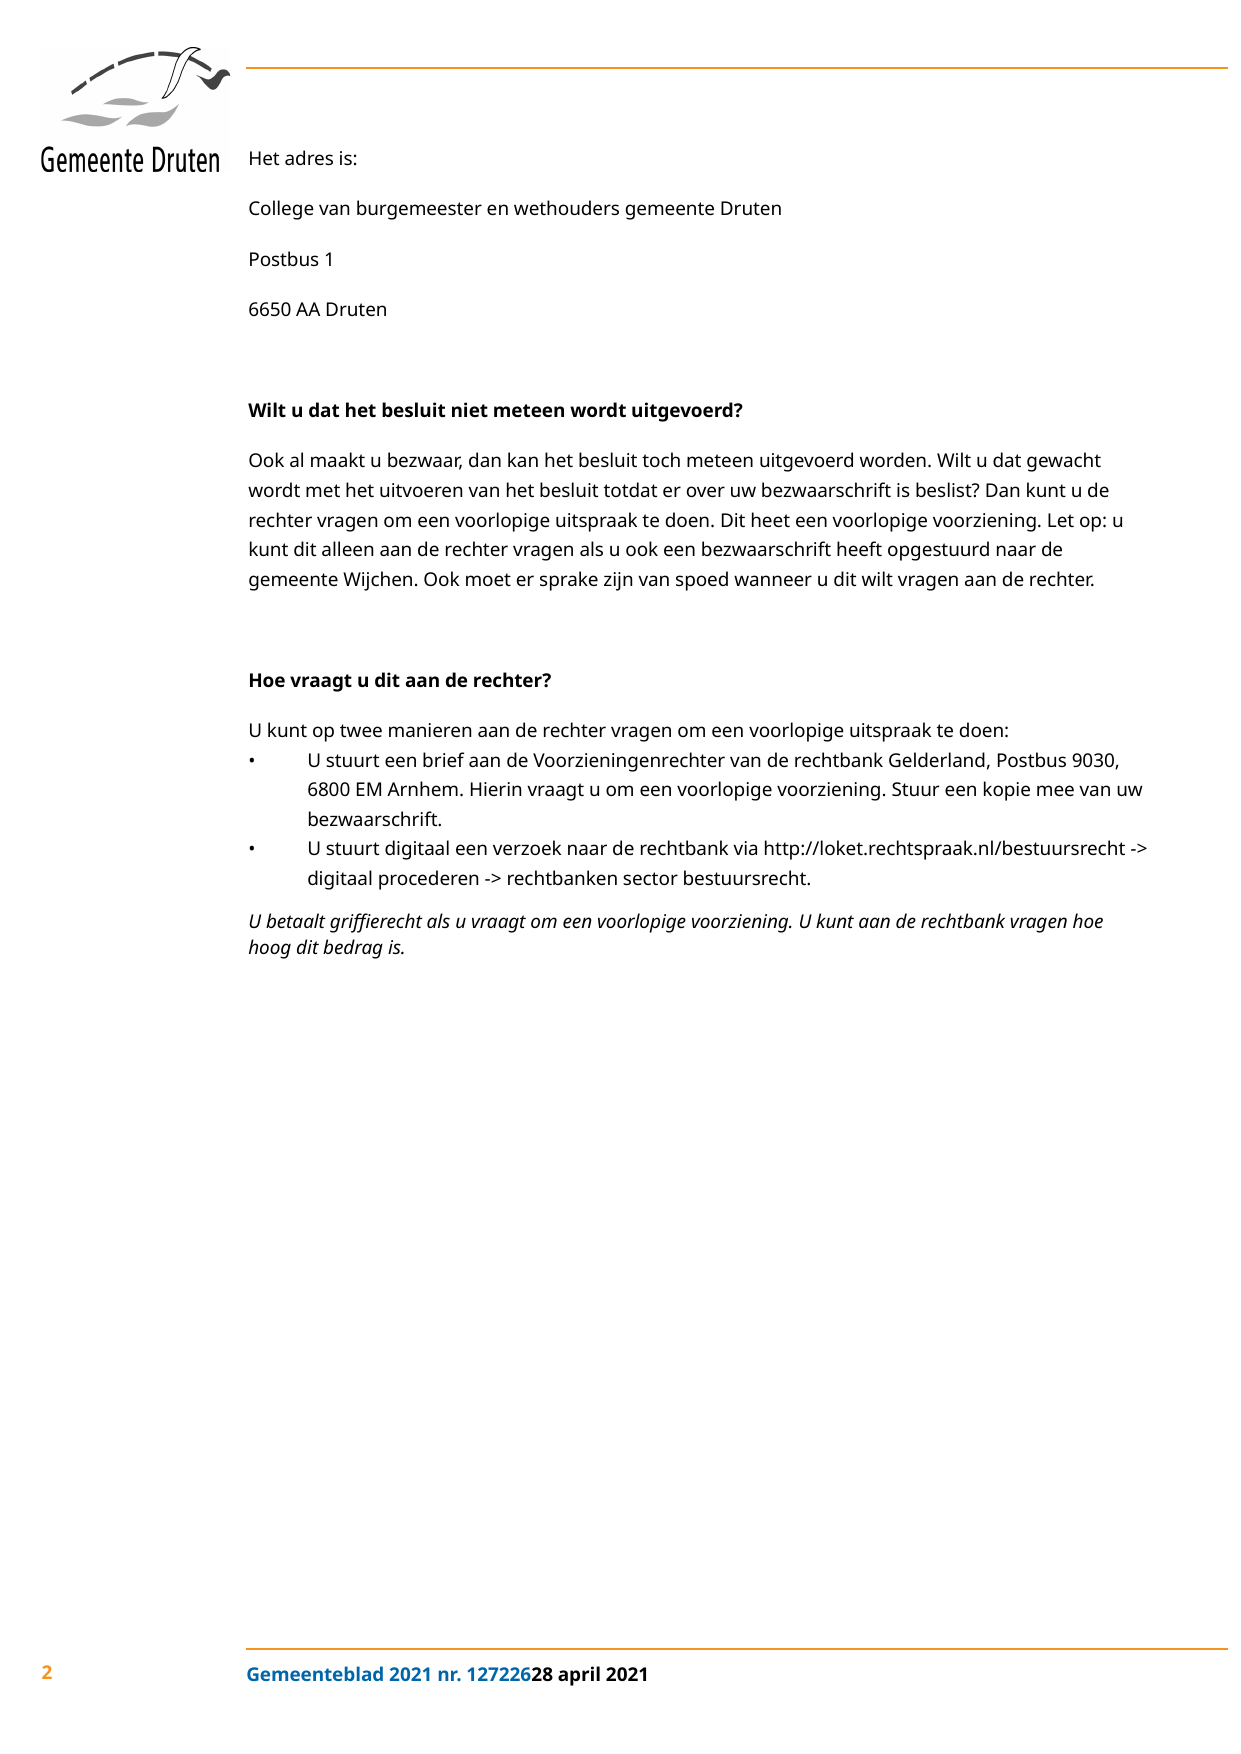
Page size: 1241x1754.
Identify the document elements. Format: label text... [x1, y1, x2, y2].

text College van burgemeester en wethouders gemeente Druten [248, 196, 1152, 221]
list U stuurt een brief aan de Voorzieningenrechter van de rechtbank Gelderland, Postbus 9030, 6800 EM Arnhem. Hierin vraagt u om een voorlopige voorziening. Stuur een kopie mee van uw bezwaarschrift. [248, 747, 1152, 832]
text Wilt u dat het besluit niet meteen wordt uitgevoerd? [248, 397, 1152, 423]
list U stuurt digitaal een verzoek naar de rechtbank via http://loket.rechtspraak.nl/bestuursrecht -> digitaal procederen -> rechtbanken sector bestuursrecht. [248, 836, 1152, 891]
text U kunt op twee manieren aan de rechter vragen om een voorlopige uitspraak te doen: [248, 717, 1152, 743]
picture [41, 47, 231, 172]
text Hoe vraagt u dit aan de rechter? [248, 667, 1152, 693]
text 6650 AA Druten [248, 296, 1152, 322]
text Het adres is: [248, 145, 1152, 171]
text Ook al maakt u bezwaar, dan kan het besluit toch meteen uitgevoerd worden. Wilt u dat gewacht wordt met het uitvoeren van het besluit totdat er over uw bezwaarschrift is beslist? Dan kunt u de rechter vragen om een voorlopige uitspraak te doen. Dit heet een voorlopige voorziening. Let op: u kunt dit alleen aan de rechter vragen als u ook een bezwaarschrift heeft opgestuurd naar de gemeente Wijchen. Ook moet er sprake zijn van spoed wanneer u dit wilt vragen aan de rechter. [248, 448, 1152, 592]
text U betaalt griffierecht als u vraagt om een voorlopige voorziening. U kunt aan de rechtbank vragen hoe hoog dit bedrag is. [248, 908, 1152, 960]
text Postbus 1 [248, 246, 1152, 272]
